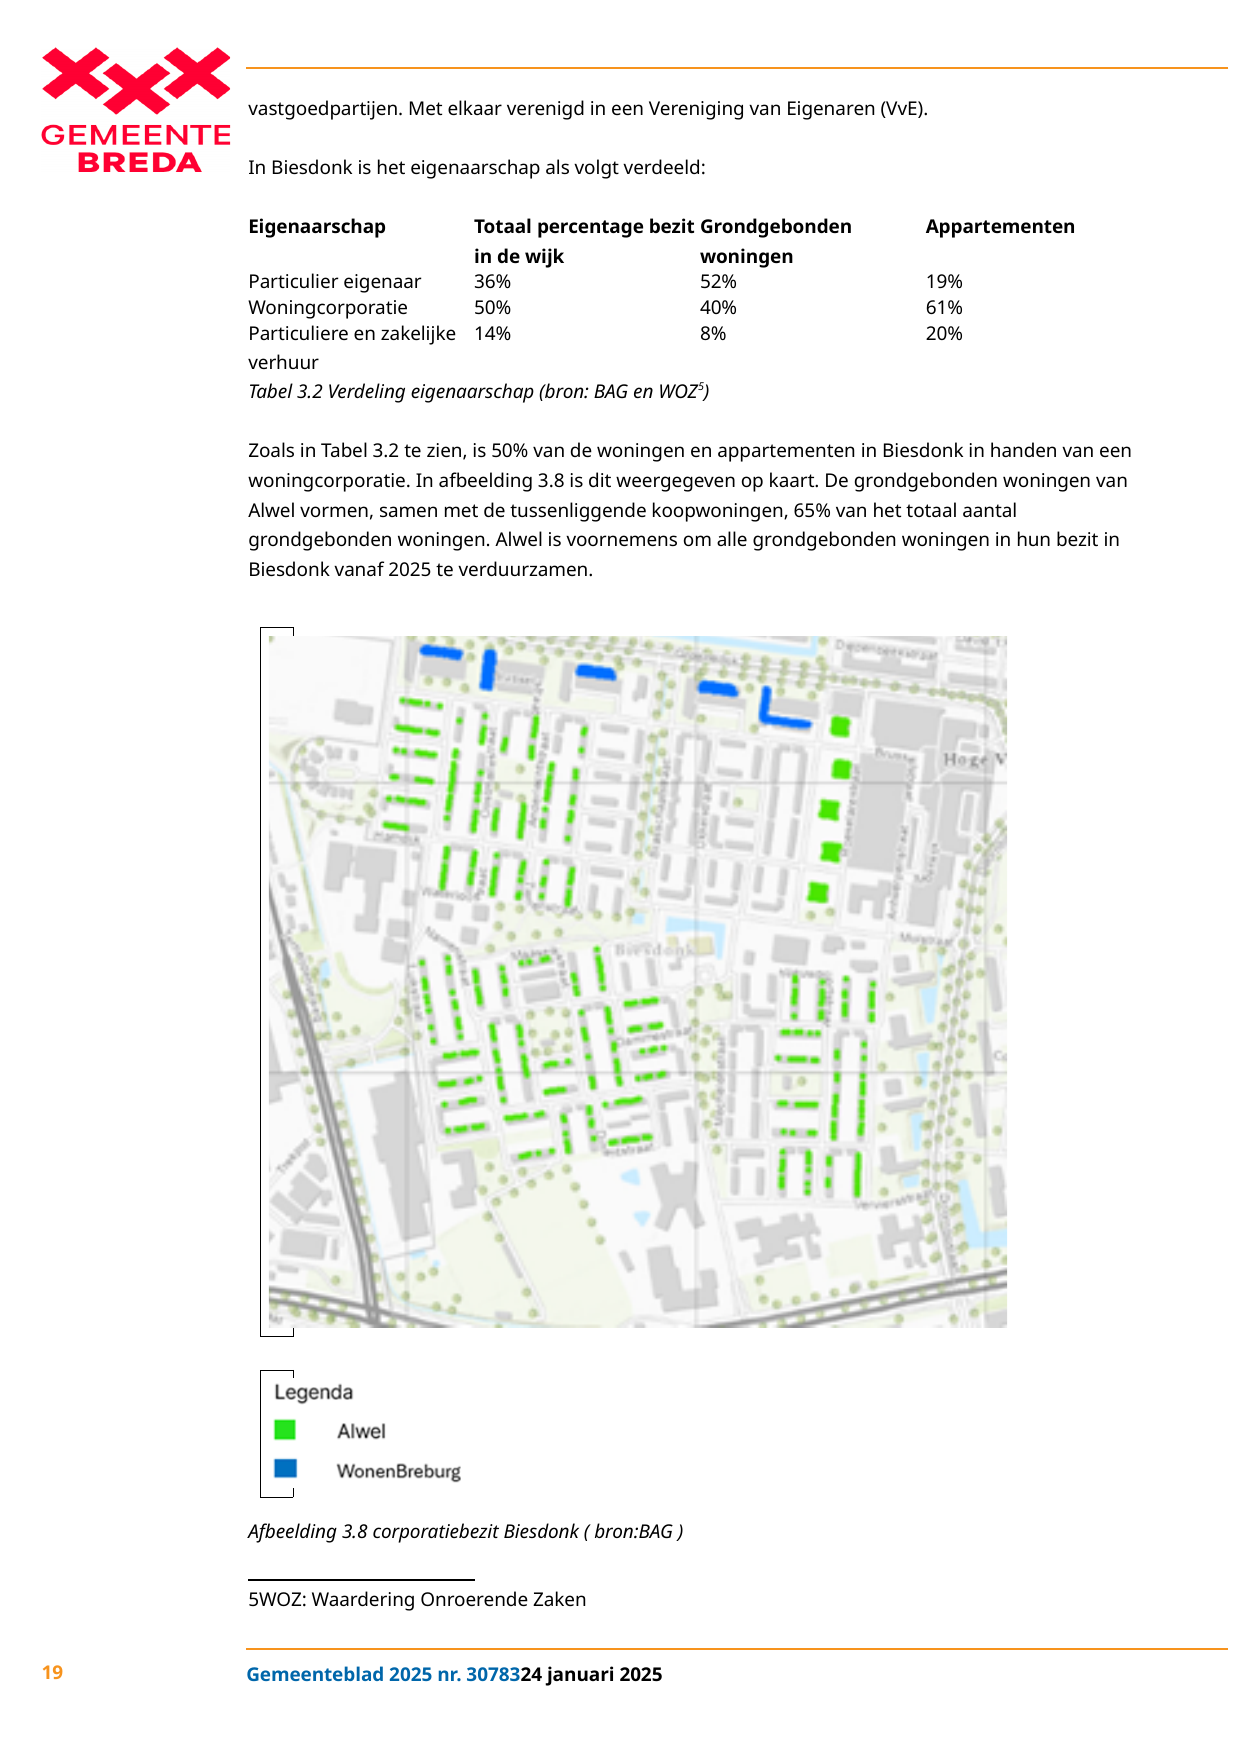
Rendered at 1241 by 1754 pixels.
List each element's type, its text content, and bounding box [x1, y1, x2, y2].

table_header Eigenaarschap [248, 213, 474, 268]
text In Biesdonk is het eigenaarschap als volgt verdeeld: [248, 154, 1152, 180]
picture [268, 636, 1008, 1328]
table_header Totaal percentage bezit in de wijk [474, 213, 700, 268]
table_cell 19% [926, 269, 1152, 294]
table_cell 14% [474, 320, 700, 375]
table_cell Particulier eigenaar [248, 269, 474, 294]
text Afbeelding 3.8 corporatiebezit Biesdonk ( bron:BAG ) [248, 1518, 1152, 1544]
text WOZ: Waardering Onroerende Zaken [248, 1586, 1152, 1612]
text vastgoedpartijen. Met elkaar verenigd in een Vereniging van Eigenaren (VvE). [248, 95, 1152, 121]
picture [268, 1378, 476, 1488]
table_cell Particuliere en zakelijke verhuur [248, 320, 474, 375]
picture [41, 47, 231, 172]
table_cell 52% [700, 269, 926, 294]
table_cell 50% [474, 294, 700, 320]
table_cell 61% [926, 294, 1152, 320]
table_cell Woningcorporatie [248, 294, 474, 320]
table_cell 8% [700, 320, 926, 375]
table_cell 36% [474, 269, 700, 294]
table_cell 20% [926, 320, 1152, 375]
table_header Grondgebonden woningen [700, 213, 926, 268]
text Zoals in Tabel 3.2 te zien, is 50% van de woningen en appartementen in Biesdonk in handen van een woningcorporatie. In afbeelding 3.8 is dit weergegeven op kaart. De grondgebonden woningen van Alwel vormen, samen met de tussenliggende koopwoningen, 65% van het totaal aantal grondgebonden woningen. Alwel is voornemens om alle grondgebonden woningen in hun bezit in Biesdonk vanaf 2025 te verduurzamen. [248, 438, 1152, 582]
table_cell 40% [700, 294, 926, 320]
table_header Appartementen [926, 213, 1152, 268]
text Tabel 3.2 Verdeling eigenaarschap (bron: BAG en WOZ) [248, 378, 1152, 404]
